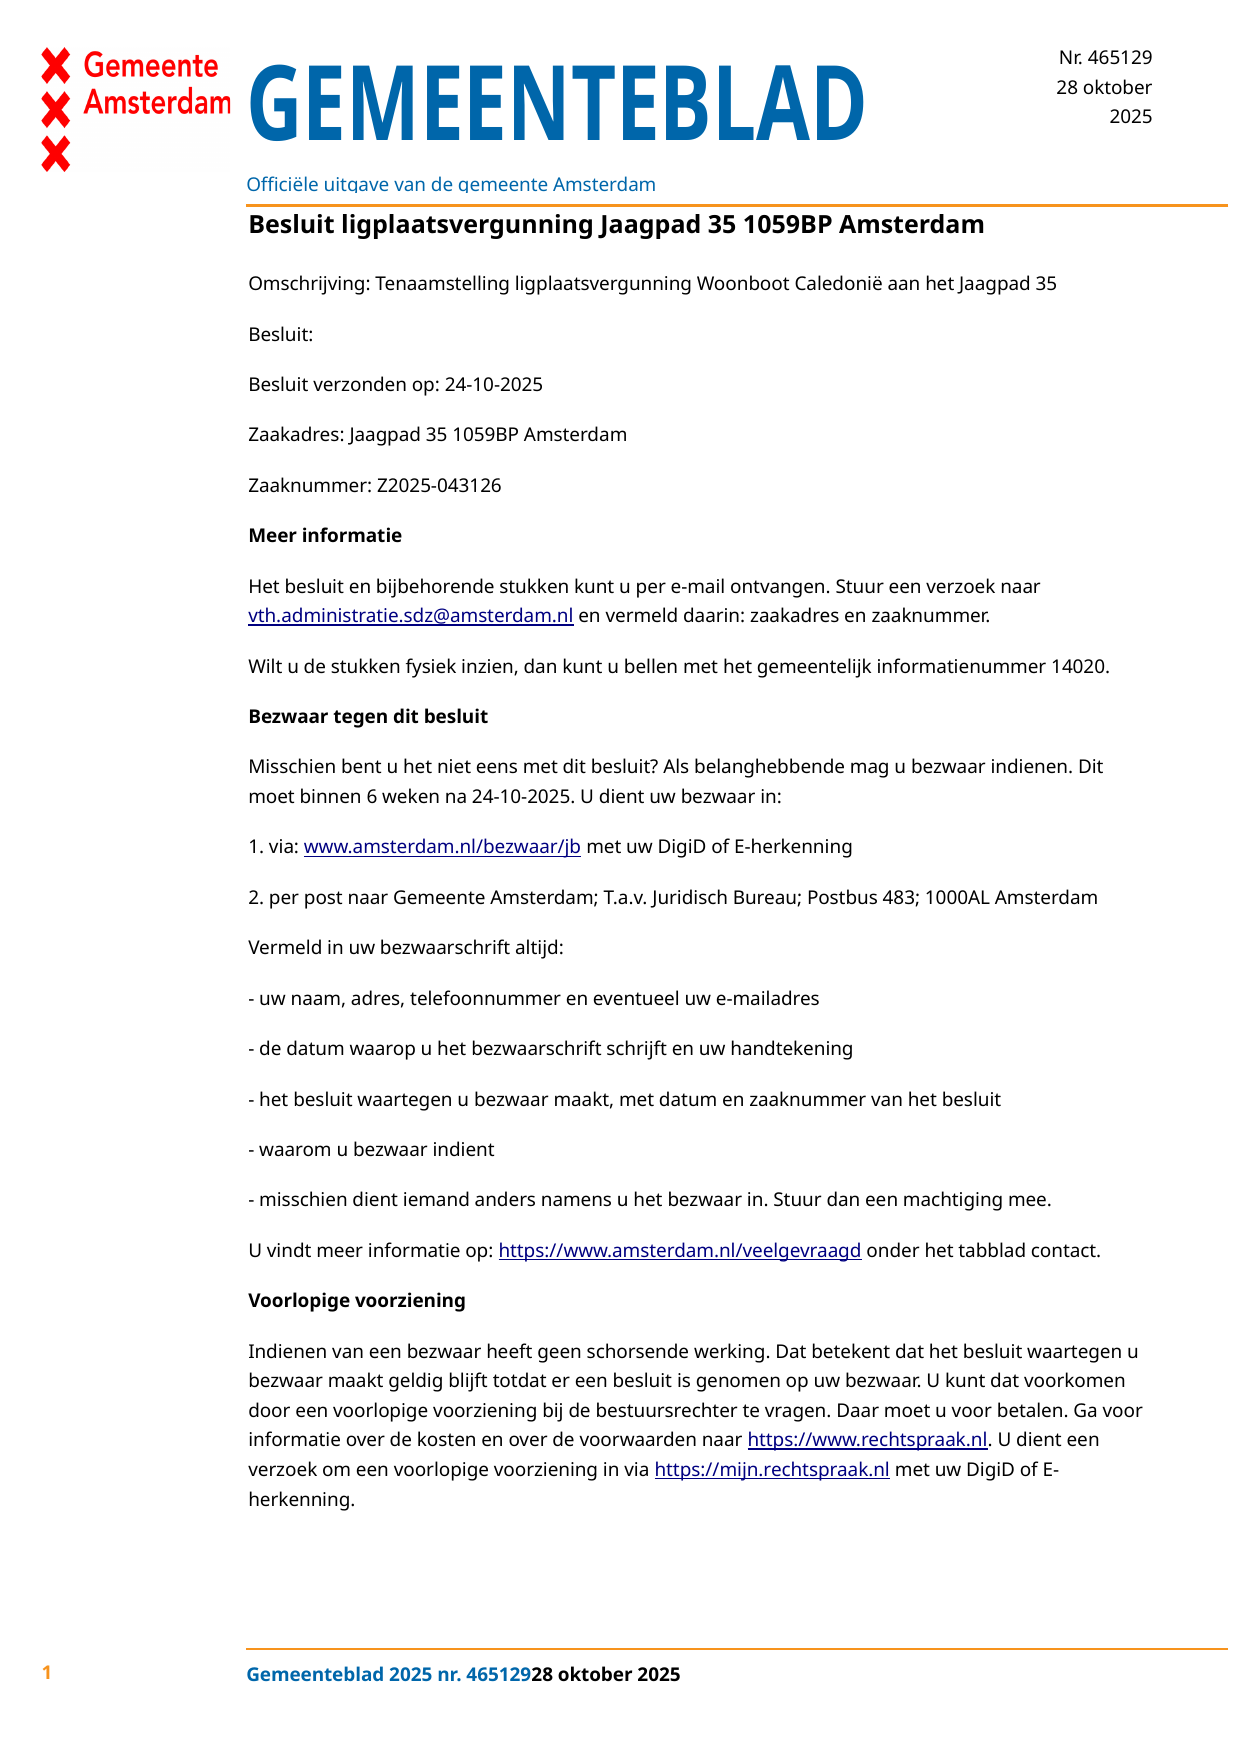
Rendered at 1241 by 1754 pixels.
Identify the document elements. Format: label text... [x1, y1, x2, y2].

text U vindt meer informatie op: https://www.amsterdam.nl/veelgevraagd onder het tabblad contact. [248, 1237, 1152, 1263]
text Vermeld in uw bezwaarschrift altijd: [248, 934, 1152, 960]
text Voorlopige voorziening [248, 1287, 1152, 1313]
text Indienen van een bezwaar heeft geen schorsende werking. Dat betekent dat het besluit waartegen u bezwaar maakt geldig blijft totdat er een besluit is genomen op uw bezwaar. U kunt dat voorkomen door een voorlopige voorziening bij de bestuursrechter te vragen. Daar moet u voor betalen. Ga voor informatie over de kosten en over de voorwaarden naar https://www.rechtspraak.nl. U dient een verzoek om een voorlopige voorziening in via https://mijn.rechtspraak.nl met uw DigiD of E-herkenning. [248, 1338, 1152, 1511]
text Misschien bent u het niet eens met dit besluit? Als belanghebbende mag u bezwaar indienen. Dit moet binnen 6 weken na 24-10-2025. U dient uw bezwaar in: [248, 754, 1152, 809]
text Meer informatie [248, 522, 1152, 548]
text - misschien dient iemand anders namens u het bezwaar in. Stuur dan een machtiging mee. [248, 1187, 1152, 1212]
text Zaaknummer: Z2025-043126 [248, 472, 1152, 498]
picture [41, 47, 231, 172]
text Zaakadres: Jaagpad 35 1059BP Amsterdam [248, 422, 1152, 447]
text - de datum waarop u het bezwaarschrift schrijft en uw handtekening [248, 1035, 1152, 1061]
text Besluit ligplaatsvergunning Jaagpad 35 1059BP Amsterdam [248, 207, 1152, 241]
text 2. per post naar Gemeente Amsterdam; T.a.v. Juridisch Bureau; Postbus 483; 1000AL Amsterdam [248, 884, 1152, 910]
text 1. via: www.amsterdam.nl/bezwaar/jb met uw DigiD of E-herkenning [248, 834, 1152, 859]
text Het besluit en bijbehorende stukken kunt u per e-mail ontvangen. Stuur een verzoek naar vth.administratie.sdz@amsterdam.nl en vermeld daarin: zaakadres en zaaknummer. [248, 573, 1152, 628]
text - waarom u bezwaar indient [248, 1136, 1152, 1162]
text Wilt u de stukken fysiek inzien, dan kunt u bellen met het gemeentelijk informatienummer 14020. [248, 653, 1152, 678]
text Besluit: [248, 321, 1152, 346]
text - uw naam, adres, telefoonnummer en eventueel uw e-mailadres [248, 985, 1152, 1011]
text Omschrijving: Tenaamstelling ligplaatsvergunning Woonboot Caledonië aan het Jaagpad 35 [248, 270, 1152, 296]
text Bezwaar tegen dit besluit [248, 703, 1152, 729]
text Besluit verzonden op: 24-10-2025 [248, 371, 1152, 397]
text - het besluit waartegen u bezwaar maakt, met datum en zaaknummer van het besluit [248, 1086, 1152, 1111]
